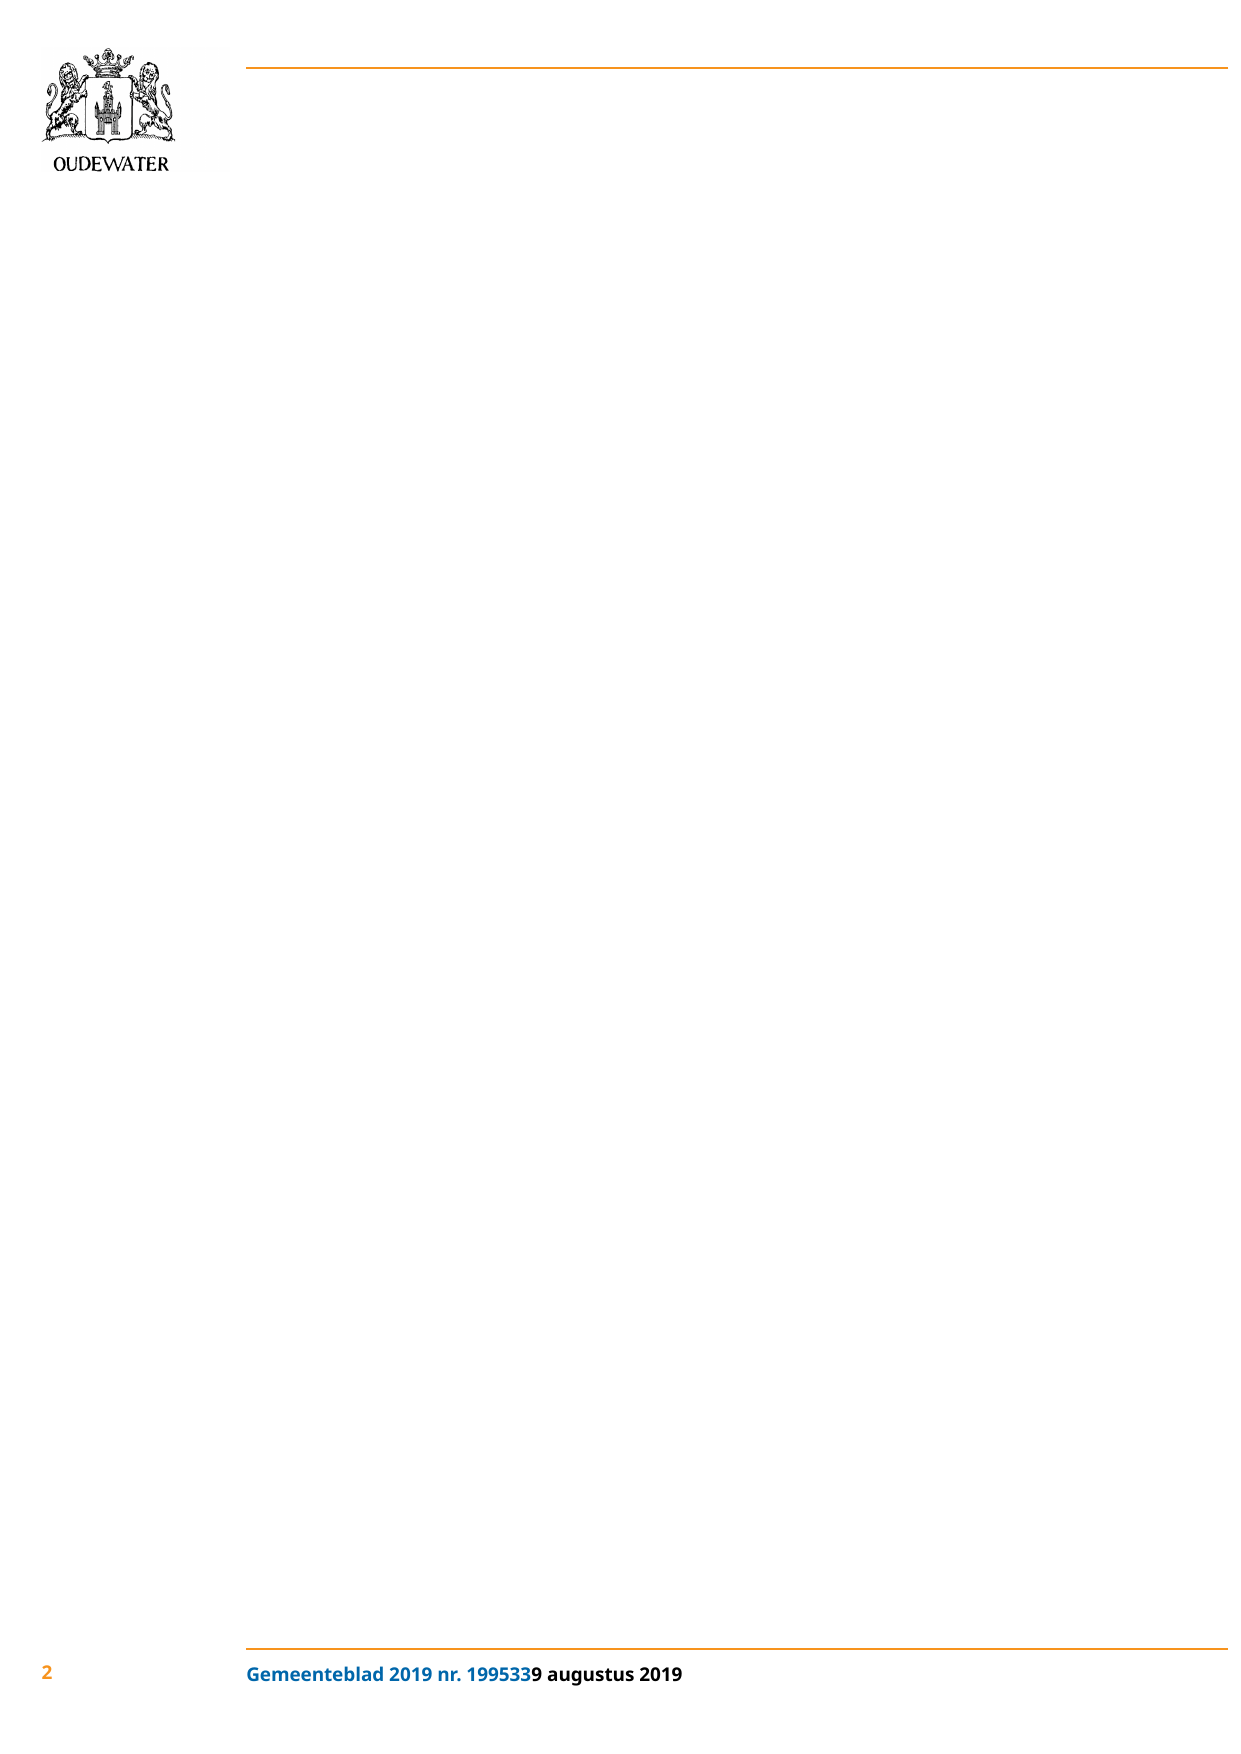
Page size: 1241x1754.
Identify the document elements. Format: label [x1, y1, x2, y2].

picture [41, 47, 231, 172]
